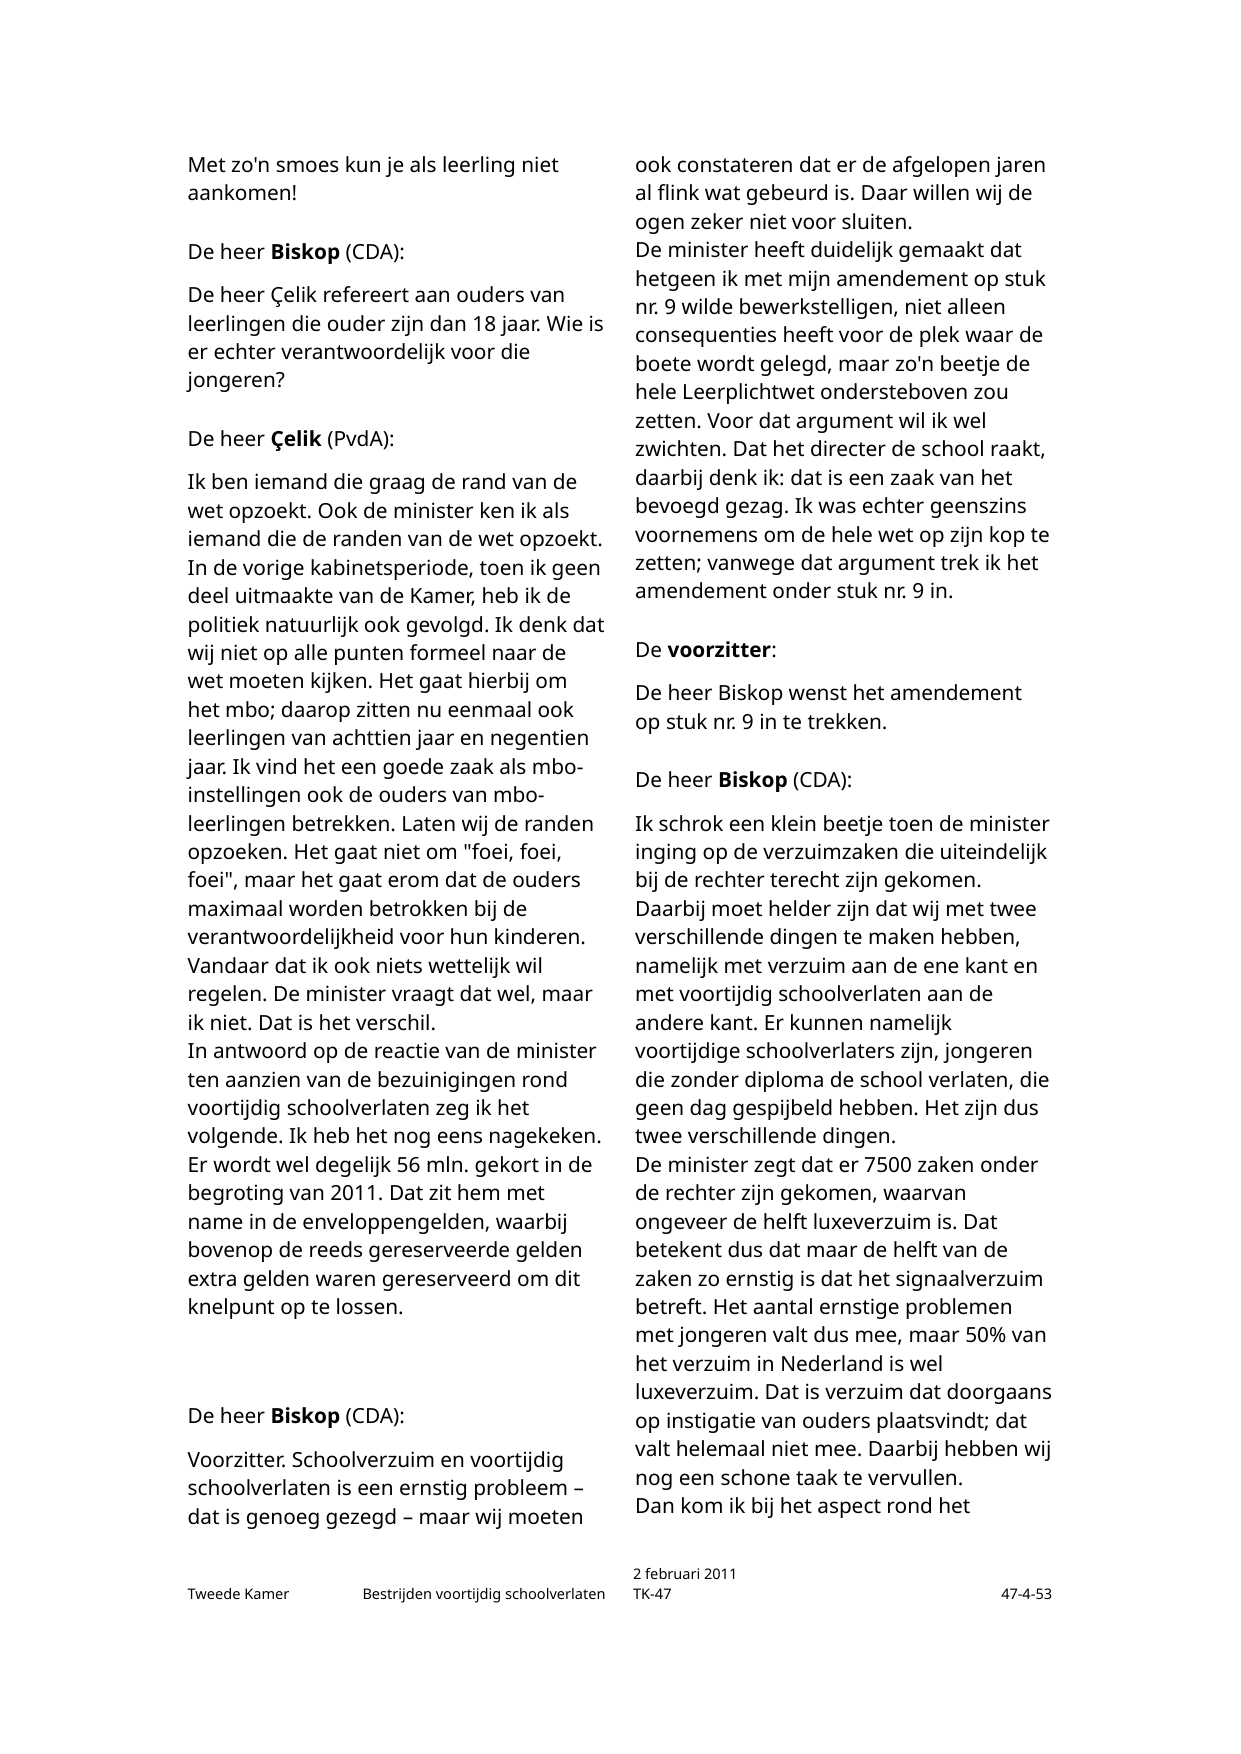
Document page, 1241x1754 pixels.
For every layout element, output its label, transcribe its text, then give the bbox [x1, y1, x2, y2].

text De heer Biskop wenst het amendement op stuk nr. 9 in te trekken. [635, 678, 1053, 735]
text De minister zegt dat er 7500 zaken onder de rechter zijn gekomen, waarvan ongeveer de helft luxeverzuim is. Dat betekent dus dat maar de helft van de zaken zo ernstig is dat het signaalverzuim betreft. Het aantal ernstige problemen met jongeren valt dus mee, maar 50% van het verzuim in Nederland is wel luxeverzuim. Dat is verzuim dat doorgaans op instigatie van ouders plaatsvindt; dat valt helemaal niet mee. Daarbij hebben wij nog een schone taak te vervullen. [635, 1150, 1053, 1491]
text De heer Çelik (PvdA): [187, 424, 605, 452]
text  [187, 1351, 605, 1379]
text De heer Biskop (CDA): [635, 765, 1053, 794]
text De heer Çelik refereert aan ouders van leerlingen die ouder zijn dan 18 jaar. Wie is er echter verantwoordelijk voor die jongeren? [187, 280, 605, 394]
text Ik ben iemand die graag de rand van de wet opzoekt. Ook de minister ken ik als iemand die de randen van de wet opzoekt. In de vorige kabinetsperiode, toen ik geen deel uitmaakte van de Kamer, heb ik de politiek natuurlijk ook gevolgd. Ik denk dat wij niet op alle punten formeel naar de wet moeten kijken. Het gaat hierbij om het mbo; daarop zitten nu eenmaal ook leerlingen van achttien jaar en negentien jaar. Ik vind het een goede zaak als mbo-instellingen ook de ouders van mbo-leerlingen betrekken. Laten wij de randen opzoeken. Het gaat niet om "foei, foei, foei", maar het gaat erom dat de ouders maximaal worden betrokken bij de verantwoordelijkheid voor hun kinderen. Vandaar dat ik ook niets wettelijk wil regelen. De minister vraagt dat wel, maar ik niet. Dat is het verschil. [187, 467, 605, 1036]
text ook constateren dat er de afgelopen jaren al flink wat gebeurd is. Daar willen wij de ogen zeker niet voor sluiten. [635, 150, 1053, 235]
text De heer Biskop (CDA): [187, 237, 605, 265]
text De heer Biskop (CDA): [187, 1402, 605, 1430]
text De voorzitter: [635, 635, 1053, 663]
text Met zo'n smoes kun je als leerling niet aankomen! [187, 150, 605, 207]
text In antwoord op de reactie van de minister ten aanzien van de bezuinigingen rond voortijdig schoolverlaten zeg ik het volgende. Ik heb het nog eens nagekeken. Er wordt wel degelijk 56 mln. gekort in de begroting van 2011. Dat zit hem met name in de enveloppengelden, waarbij bovenop de reeds gereserveerde gelden extra gelden waren gereserveerd om dit knelpunt op te lossen. [187, 1036, 605, 1321]
text Ik schrok een klein beetje toen de minister inging op de verzuimzaken die uiteindelijk bij de rechter terecht zijn gekomen. Daarbij moet helder zijn dat wij met twee verschillende dingen te maken hebben, namelijk met verzuim aan de ene kant en met voortijdig schoolverlaten aan de andere kant. Er kunnen namelijk voortijdige schoolverlaters zijn, jongeren die zonder diploma de school verlaten, die geen dag gespijbeld hebben. Het zijn dus twee verschillende dingen. [635, 809, 1053, 1150]
text Voorzitter. Schoolverzuim en voortijdig schoolverlaten is een ernstig probleem – dat is genoeg gezegd – maar wij moeten [187, 1445, 605, 1530]
text De minister heeft duidelijk gemaakt dat hetgeen ik met mijn amendement op stuk nr. 9 wilde bewerkstelligen, niet alleen consequenties heeft voor de plek waar de boete wordt gelegd, maar zo'n beetje de hele Leerplichtwet ondersteboven zou zetten. Voor dat argument wil ik wel zwichten. Dat het directer de school raakt, daarbij denk ik: dat is een zaak van het bevoegd gezag. Ik was echter geenszins voornemens om de hele wet op zijn kop te zetten; vanwege dat argument trek ik het amendement onder stuk nr. 9 in. [635, 235, 1053, 605]
text Dan kom ik bij het aspect rond het [635, 1491, 1053, 1520]
